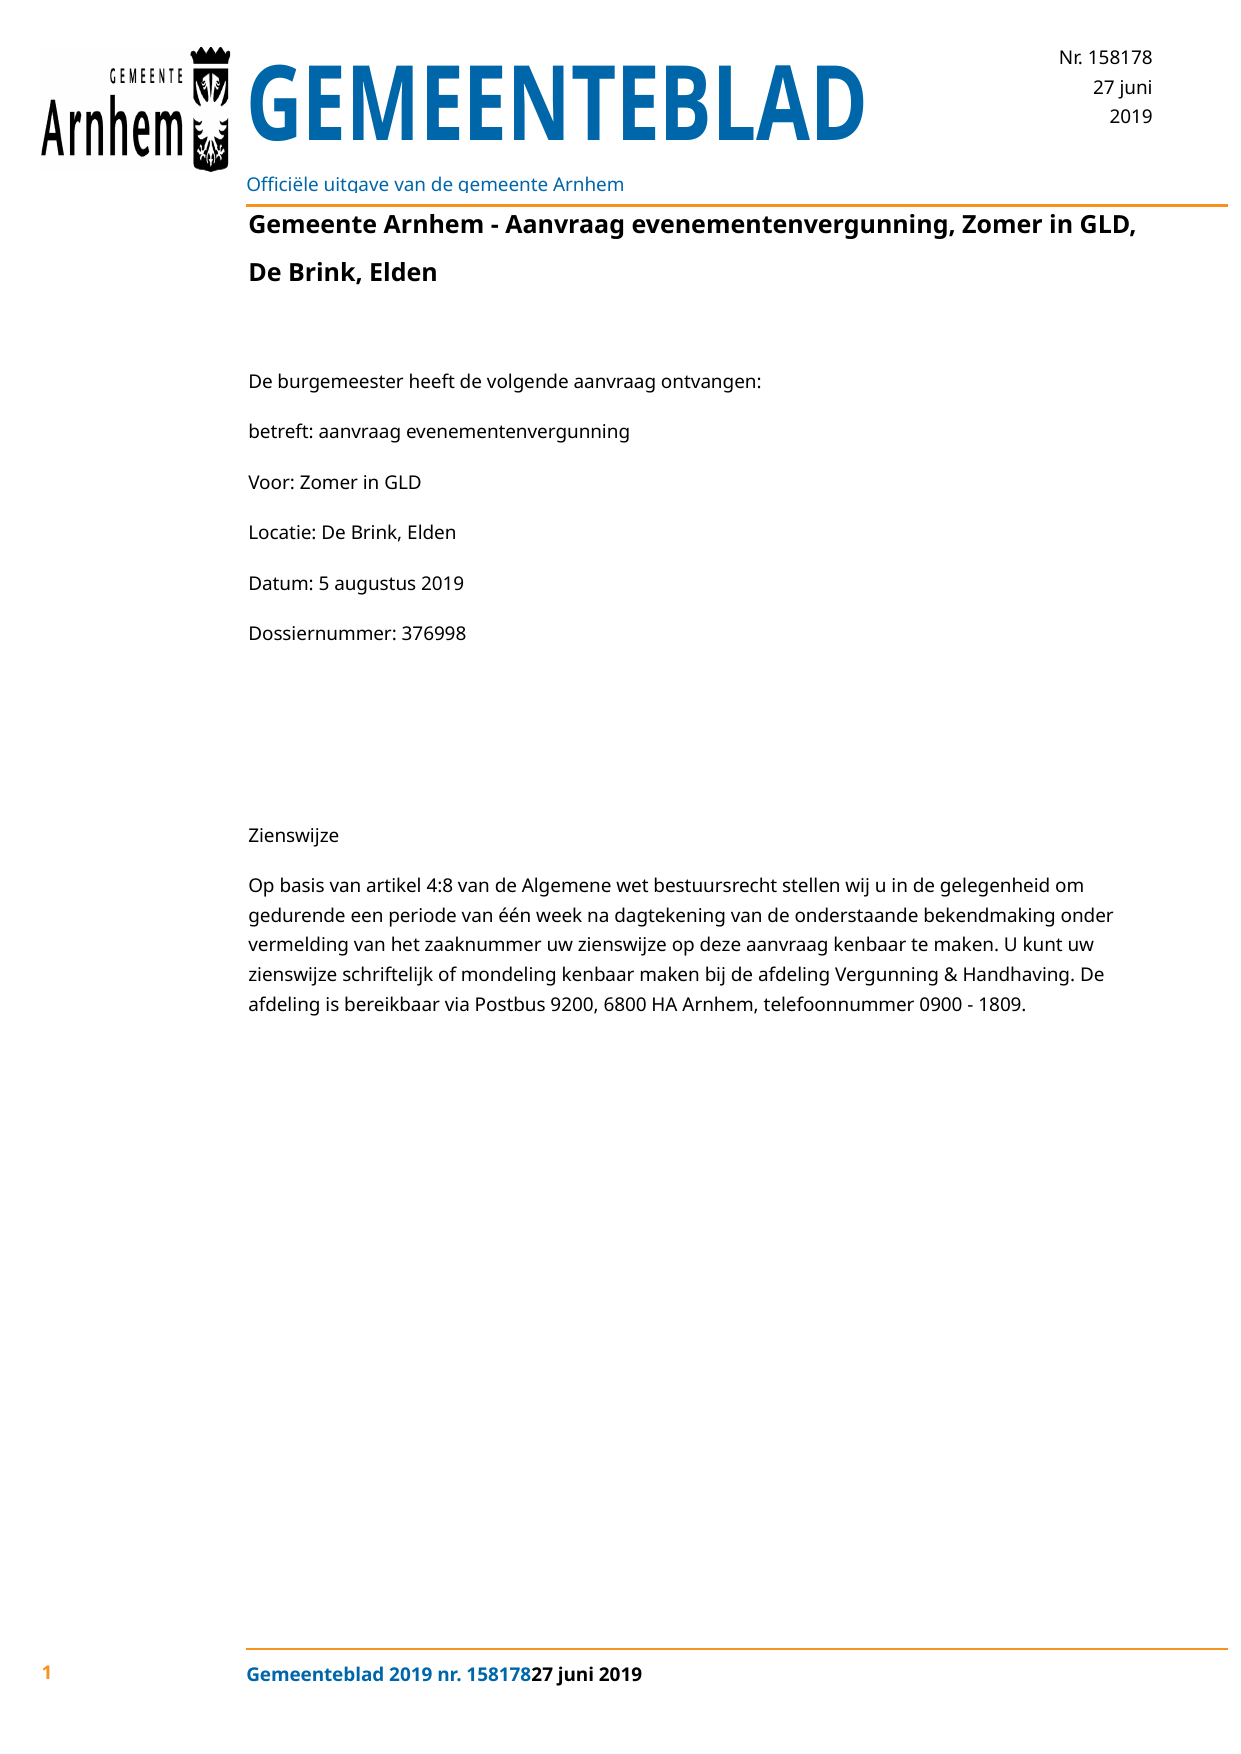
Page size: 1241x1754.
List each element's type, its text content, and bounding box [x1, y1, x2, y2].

text Dossiernummer: 376998 [248, 620, 1152, 646]
picture [41, 47, 231, 172]
text Locatie: De Brink, Elden [248, 519, 1152, 545]
text De burgemeester heeft de volgende aanvraag ontvangen: [248, 368, 1152, 394]
text betreft: aanvraag evenementenvergunning [248, 419, 1152, 444]
text Op basis van artikel 4:8 van de Algemene wet bestuursrecht stellen wij u in de gelegenheid om gedurende een periode van één week na dagtekening van de onderstaande bekendmaking onder vermelding van het zaaknummer uw zienswijze op deze aanvraag kenbaar te maken. U kunt uw zienswijze schriftelijk of mondeling kenbaar maken bij de afdeling Vergunning & Handhaving. De afdeling is bereikbaar via Postbus 9200, 6800 HA Arnhem, telefoonnummer 0900 - 1809. [248, 872, 1152, 1017]
text Voor: Zomer in GLD [248, 469, 1152, 495]
text Gemeente Arnhem - Aanvraag evenementenvergunning, Zomer in GLD, De Brink, Elden [248, 207, 1152, 288]
text Datum: 5 augustus 2019 [248, 570, 1152, 596]
text Zienswijze [248, 822, 1152, 848]
